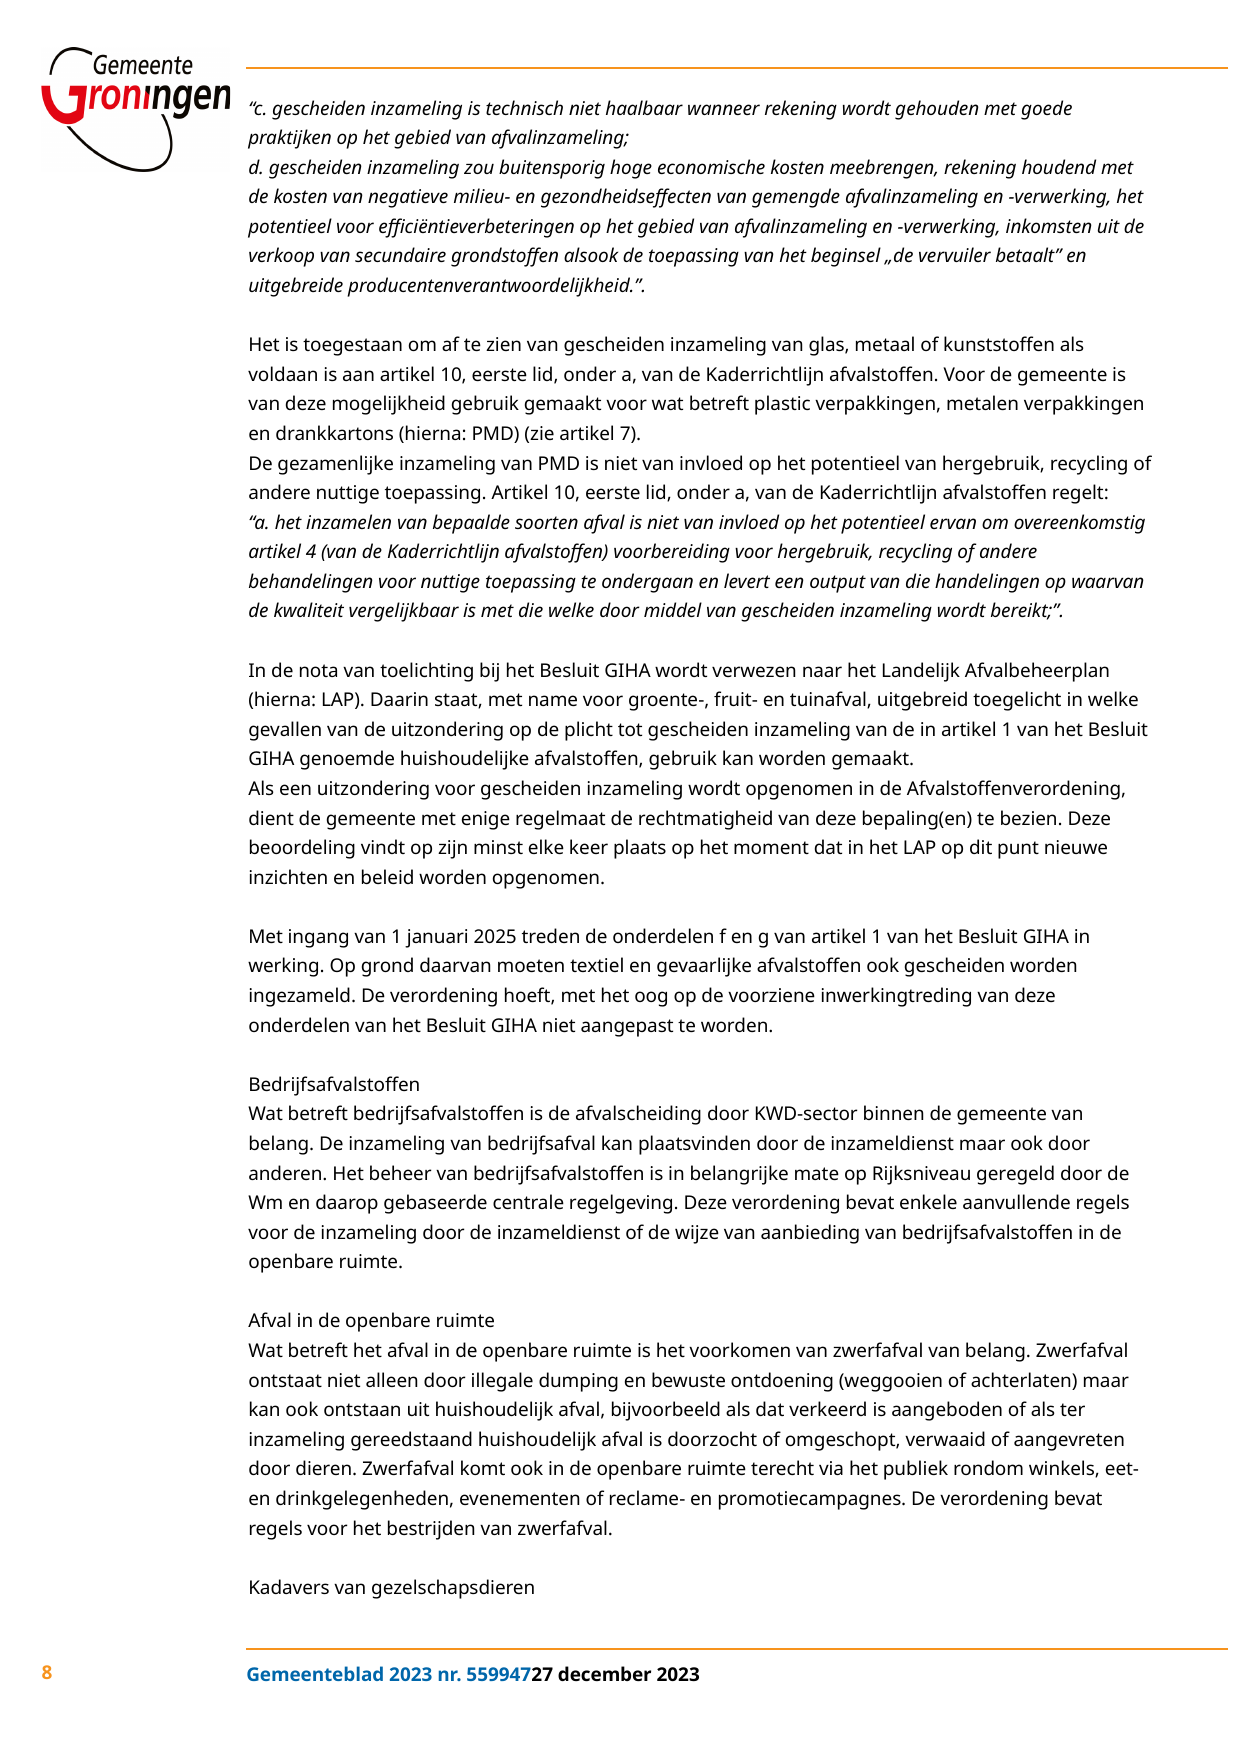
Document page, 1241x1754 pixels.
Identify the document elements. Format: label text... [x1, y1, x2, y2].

text Wat betreft bedrijfsafvalstoffen is de afvalscheiding door KWD-sector binnen de gemeente van belang. De inzameling van bedrijfsafval kan plaatsvinden door de inzameldienst maar ook door anderen. Het beheer van bedrijfsafvalstoffen is in belangrijke mate op Rijksniveau geregeld door de Wm en daarop gebaseerde centrale regelgeving. Deze verordening bevat enkele aanvullende regels voor de inzameling door de inzameldienst of de wijze van aanbieding van bedrijfsafvalstoffen in de openbare ruimte. [248, 1101, 1152, 1274]
text De gezamenlijke inzameling van PMD is niet van invloed op het potentieel van hergebruik, recycling of andere nuttige toepassing. Artikel 10, eerste lid, onder a, van de Kaderrichtlijn afvalstoffen regelt: [248, 450, 1152, 505]
text In de nota van toelichting bij het Besluit GIHA wordt verwezen naar het Landelijk Afvalbeheerplan (hierna: LAP). Daarin staat, met name voor groente-, fruit- en tuinafval, uitgebreid toegelicht in welke gevallen van de uitzondering op de plicht tot gescheiden inzameling van de in artikel 1 van het Besluit GIHA genoemde huishoudelijke afvalstoffen, gebruik kan worden gemaakt. [248, 657, 1152, 771]
text Als een uitzondering voor gescheiden inzameling wordt opgenomen in de Afvalstoffenverordening, dient de gemeente met enige regelmaat de rechtmatigheid van deze bepaling(en) te bezien. Deze beoordeling vindt op zijn minst elke keer plaats op het moment dat in het LAP op dit punt nieuwe inzichten en beleid worden opgenomen. [248, 775, 1152, 890]
text Kadavers van gezelschapsdieren [248, 1574, 1152, 1600]
text d. gescheiden inzameling zou buitensporig hoge economische kosten meebrengen, rekening houdend met de kosten van negatieve milieu- en gezondheidseffecten van gemengde afvalinzameling en -verwerking, het potentieel voor efficiëntieverbeteringen op het gebied van afvalinzameling en -verwerking, inkomsten uit de verkoop van secundaire grondstoffen alsook de toepassing van het beginsel „de vervuiler betaalt” en uitgebreide producentenverantwoordelijkheid.”. [248, 154, 1152, 298]
text Wat betreft het afval in de openbare ruimte is het voorkomen van zwerfafval van belang. Zwerfafval ontstaat niet alleen door illegale dumping en bewuste ontdoening (weggooien of achterlaten) maar kan ook ontstaan uit huishoudelijk afval, bijvoorbeeld als dat verkeerd is aangeboden of als ter inzameling gereedstaand huishoudelijk afval is doorzocht of omgeschopt, verwaaid of aangevreten door dieren. Zwerfafval komt ook in de openbare ruimte terecht via het publiek rondom winkels, eet- en drinkgelegenheden, evenementen of reclame- en promotiecampagnes. De verordening bevat regels voor het bestrijden van zwerfafval. [248, 1337, 1152, 1541]
text “a. het inzamelen van bepaalde soorten afval is niet van invloed op het potentieel ervan om overeenkomstig artikel 4 (van de Kaderrichtlijn afvalstoffen) voorbereiding voor hergebruik, recycling of andere behandelingen voor nuttige toepassing te ondergaan en levert een output van die handelingen op waarvan de kwaliteit vergelijkbaar is met die welke door middel van gescheiden inzameling wordt bereikt;”. [248, 509, 1152, 623]
text Bedrijfsafvalstoffen [248, 1071, 1152, 1097]
text Met ingang van 1 januari 2025 treden de onderdelen f en g van artikel 1 van het Besluit GIHA in werking. Op grond daarvan moeten textiel en gevaarlijke afvalstoffen ook gescheiden worden ingezameld. De verordening hoeft, met het oog op de voorziene inwerkingtreding van deze onderdelen van het Besluit GIHA niet aangepast te worden. [248, 923, 1152, 1038]
text Afval in de openbare ruimte [248, 1308, 1152, 1333]
picture [41, 47, 231, 172]
text Het is toegestaan om af te zien van gescheiden inzameling van glas, metaal of kunststoffen als voldaan is aan artikel 10, eerste lid, onder a, van de Kaderrichtlijn afvalstoffen. Voor de gemeente is van deze mogelijkheid gebruik gemaakt voor wat betreft plastic verpakkingen, metalen verpakkingen en drankkartons (hierna: PMD) (zie artikel 7). [248, 331, 1152, 446]
text “c. gescheiden inzameling is technisch niet haalbaar wanneer rekening wordt gehouden met goede praktijken op het gebied van afvalinzameling; [248, 95, 1152, 150]
